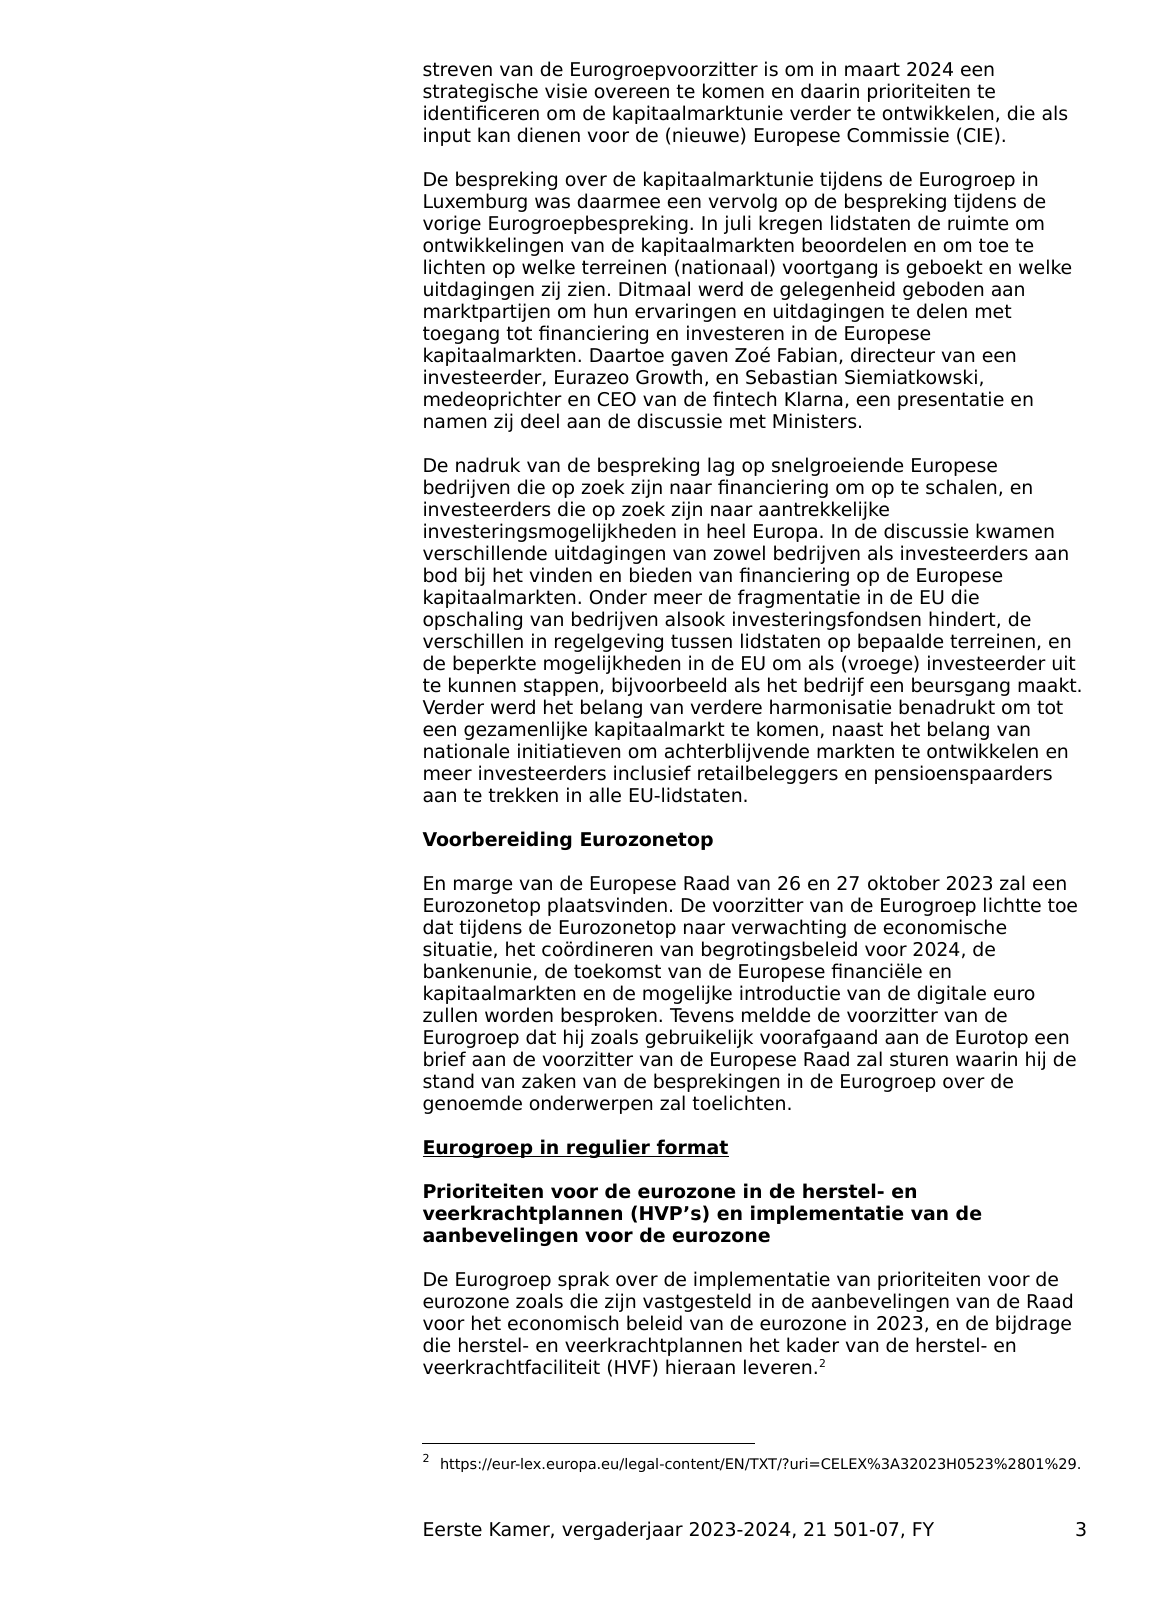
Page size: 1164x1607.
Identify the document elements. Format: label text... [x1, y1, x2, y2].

subtitle Prioriteiten voor de eurozone in de herstel- en veerkrachtplannen (HVP’s) en implementatie van de aanbevelingen voor de eurozone [422, 1181, 1087, 1247]
text streven van de Eurogroepvoorzitter is om in maart 2024 een strategische visie overeen te komen en daarin prioriteiten te identificeren om de kapitaalmarktunie verder te ontwikkelen, die als input kan dienen voor de (nieuwe) Europese Commissie (CIE). [422, 59, 1087, 147]
text De Eurogroep sprak over de implementatie van prioriteiten voor de eurozone zoals die zijn vastgesteld in de aanbevelingen van de Raad voor het economisch beleid van de eurozone in 2023, en de bijdrage die herstel- en veerkrachtplannen het kader van de herstel- en veerkrachtfaciliteit (HVF) hieraan leveren. [422, 1269, 1087, 1379]
text https://eur-lex.europa.eu/legal-content/EN/TXT/?uri=CELEX%3A32023H0523%2801%29. [422, 1452, 1087, 1474]
text De nadruk van de bespreking lag op snelgroeiende Europese bedrijven die op zoek zijn naar financiering om op te schalen, en investeerders die op zoek zijn naar aantrekkelijke investeringsmogelijkheden in heel Europa. In de discussie kwamen verschillende uitdagingen van zowel bedrijven als investeerders aan bod bij het vinden en bieden van financiering op de Europese kapitaalmarkten. Onder meer de fragmentatie in de EU die opschaling van bedrijven alsook investeringsfondsen hindert, de verschillen in regelgeving tussen lidstaten op bepaalde terreinen, en de beperkte mogelijkheden in de EU om als (vroege) investeerder uit te kunnen stappen, bijvoorbeeld als het bedrijf een beursgang maakt. Verder werd het belang van verdere harmonisatie benadrukt om tot een gezamenlijke kapitaalmarkt te komen, naast het belang van nationale initiatieven om achterblijvende markten te ontwikkelen en meer investeerders inclusief retailbeleggers en pensioenspaarders aan te trekken in alle EU-lidstaten. [422, 455, 1087, 807]
subtitle Voorbereiding Eurozonetop [422, 829, 1087, 851]
text De bespreking over de kapitaalmarktunie tijdens de Eurogroep in Luxemburg was daarmee een vervolg op de bespreking tijdens de vorige Eurogroepbespreking. In juli kregen lidstaten de ruimte om ontwikkelingen van de kapitaalmarkten beoordelen en om toe te lichten op welke terreinen (nationaal) voortgang is geboekt en welke uitdagingen zij zien. Ditmaal werd de gelegenheid geboden aan marktpartijen om hun ervaringen en uitdagingen te delen met toegang tot financiering en investeren in de Europese kapitaalmarkten. Daartoe gaven Zoé Fabian, directeur van een investeerder, Eurazeo Growth, en Sebastian Siemiatkowski, medeoprichter en CEO van de fintech Klarna, een presentatie en namen zij deel aan de discussie met Ministers. [422, 169, 1087, 433]
subtitle Eurogroep in regulier format [422, 1137, 1087, 1159]
text En marge van de Europese Raad van 26 en 27 oktober 2023 zal een Eurozonetop plaatsvinden. De voorzitter van de Eurogroep lichtte toe dat tijdens de Eurozonetop naar verwachting de economische situatie, het coördineren van begrotingsbeleid voor 2024, de bankenunie, de toekomst van de Europese financiële en kapitaalmarkten en de mogelijke introductie van de digitale euro zullen worden besproken. Tevens meldde de voorzitter van de Eurogroep dat hij zoals gebruikelijk voorafgaand aan de Eurotop een brief aan de voorzitter van de Europese Raad zal sturen waarin hij de stand van zaken van de besprekingen in de Eurogroep over de genoemde onderwerpen zal toelichten. [422, 873, 1087, 1115]
